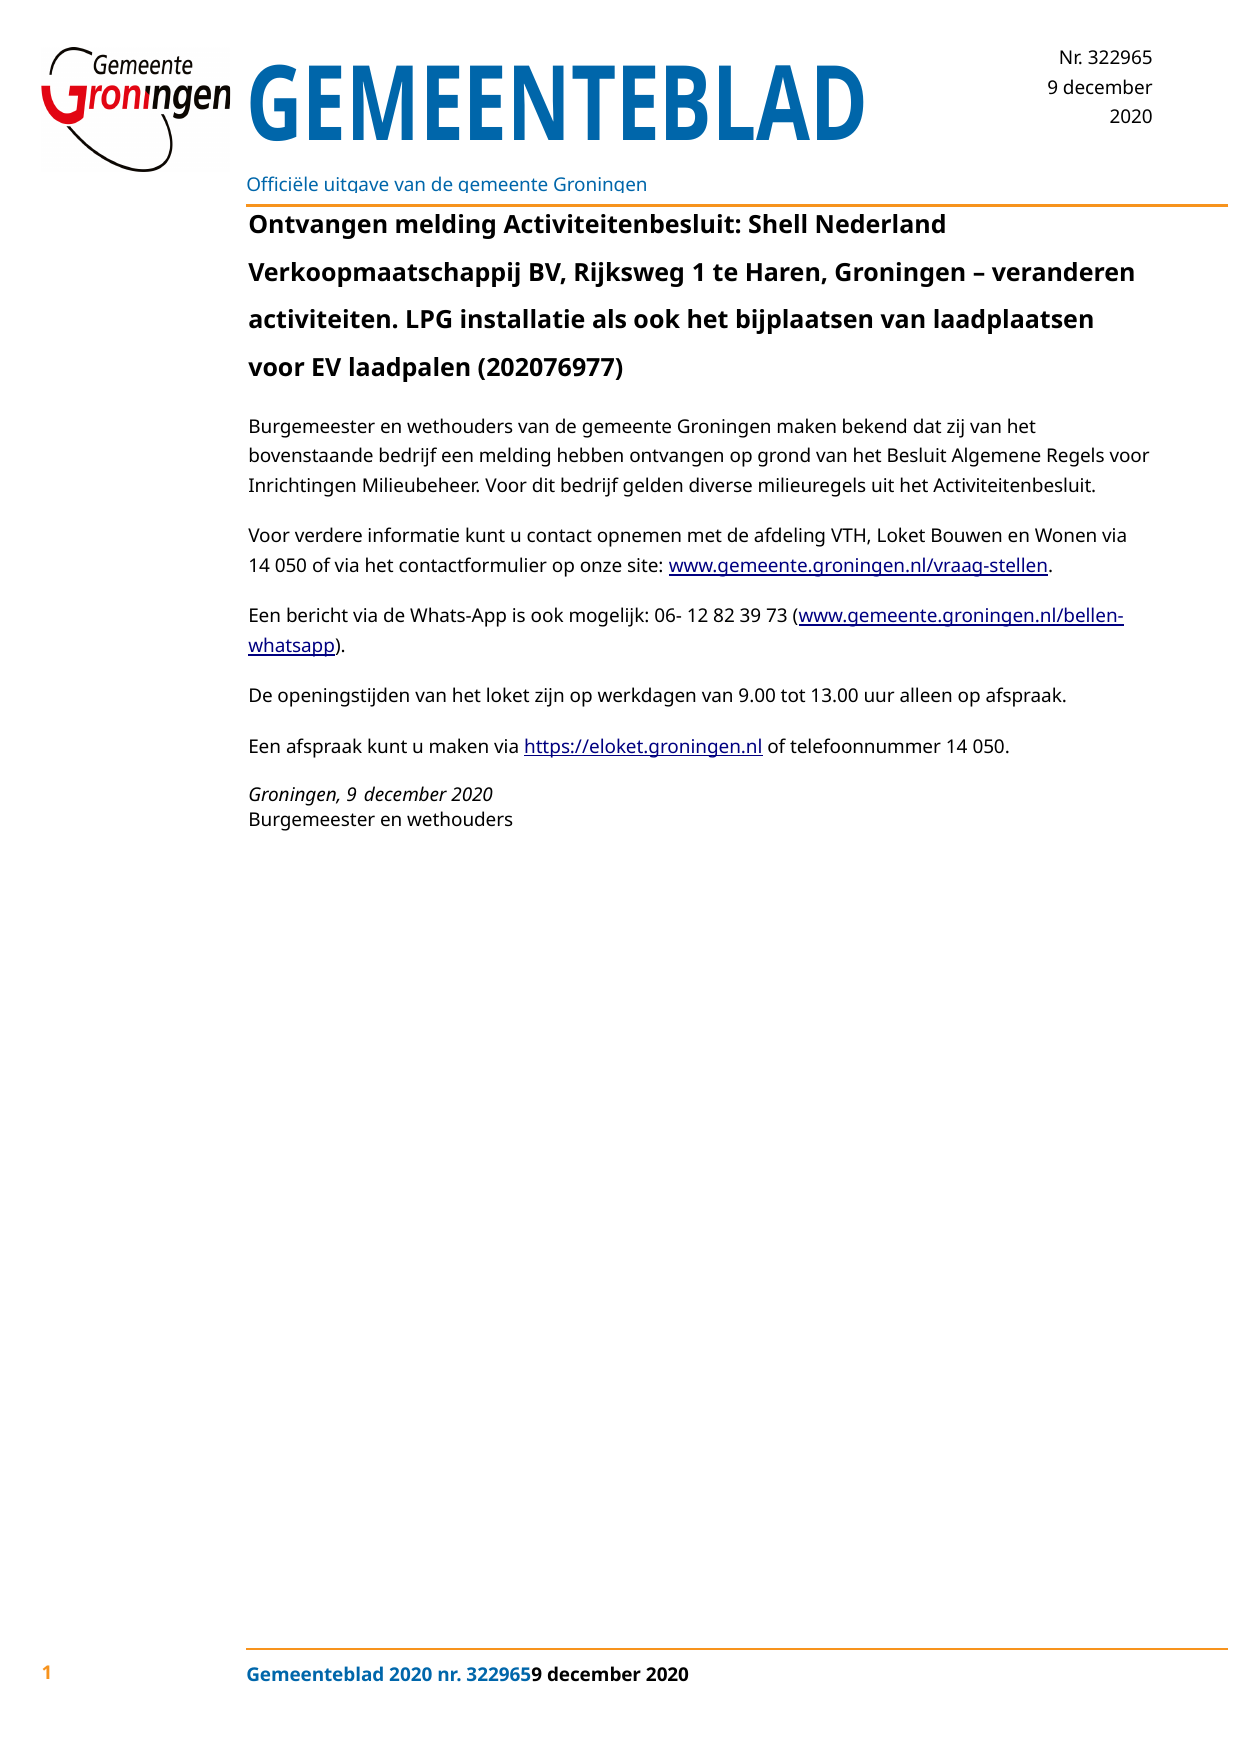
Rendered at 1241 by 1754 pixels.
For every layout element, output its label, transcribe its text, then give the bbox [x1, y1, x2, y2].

picture [41, 47, 231, 172]
text Een afspraak kunt u maken via https://eloket.groningen.nl of telefoonnummer 14 050. [248, 733, 1152, 759]
text Burgemeester en wethouders [248, 807, 1152, 832]
text Een bericht via de Whats-App is ook mogelijk: 06- 12 82 39 73 (www.gemeente.groningen.nl/bellen-whatsapp). [248, 603, 1152, 658]
text Voor verdere informatie kunt u contact opnemen met de afdeling VTH, Loket Bouwen en Wonen via 14 050 of via het contactformulier op onze site: www.gemeente.groningen.nl/vraag-stellen. [248, 523, 1152, 578]
text Burgemeester en wethouders van de gemeente Groningen maken bekend dat zij van het bovenstaande bedrijf een melding hebben ontvangen op grond van het Besluit Algemene Regels voor Inrichtingen Milieubeheer. Voor dit bedrijf gelden diverse milieuregels uit het Activiteitenbesluit. [248, 413, 1152, 498]
text Groningen, 9 december 2020 [248, 781, 1152, 807]
text De openingstijden van het loket zijn op werkdagen van 9.00 tot 13.00 uur alleen op afspraak. [248, 683, 1152, 708]
text Ontvangen melding Activiteitenbesluit: Shell Nederland Verkoopmaatschappij BV, Rijksweg 1 te Haren, Groningen – veranderen activiteiten. LPG installatie als ook het bijplaatsen van laadplaatsen voor EV laadpalen (202076977) [248, 207, 1152, 384]
